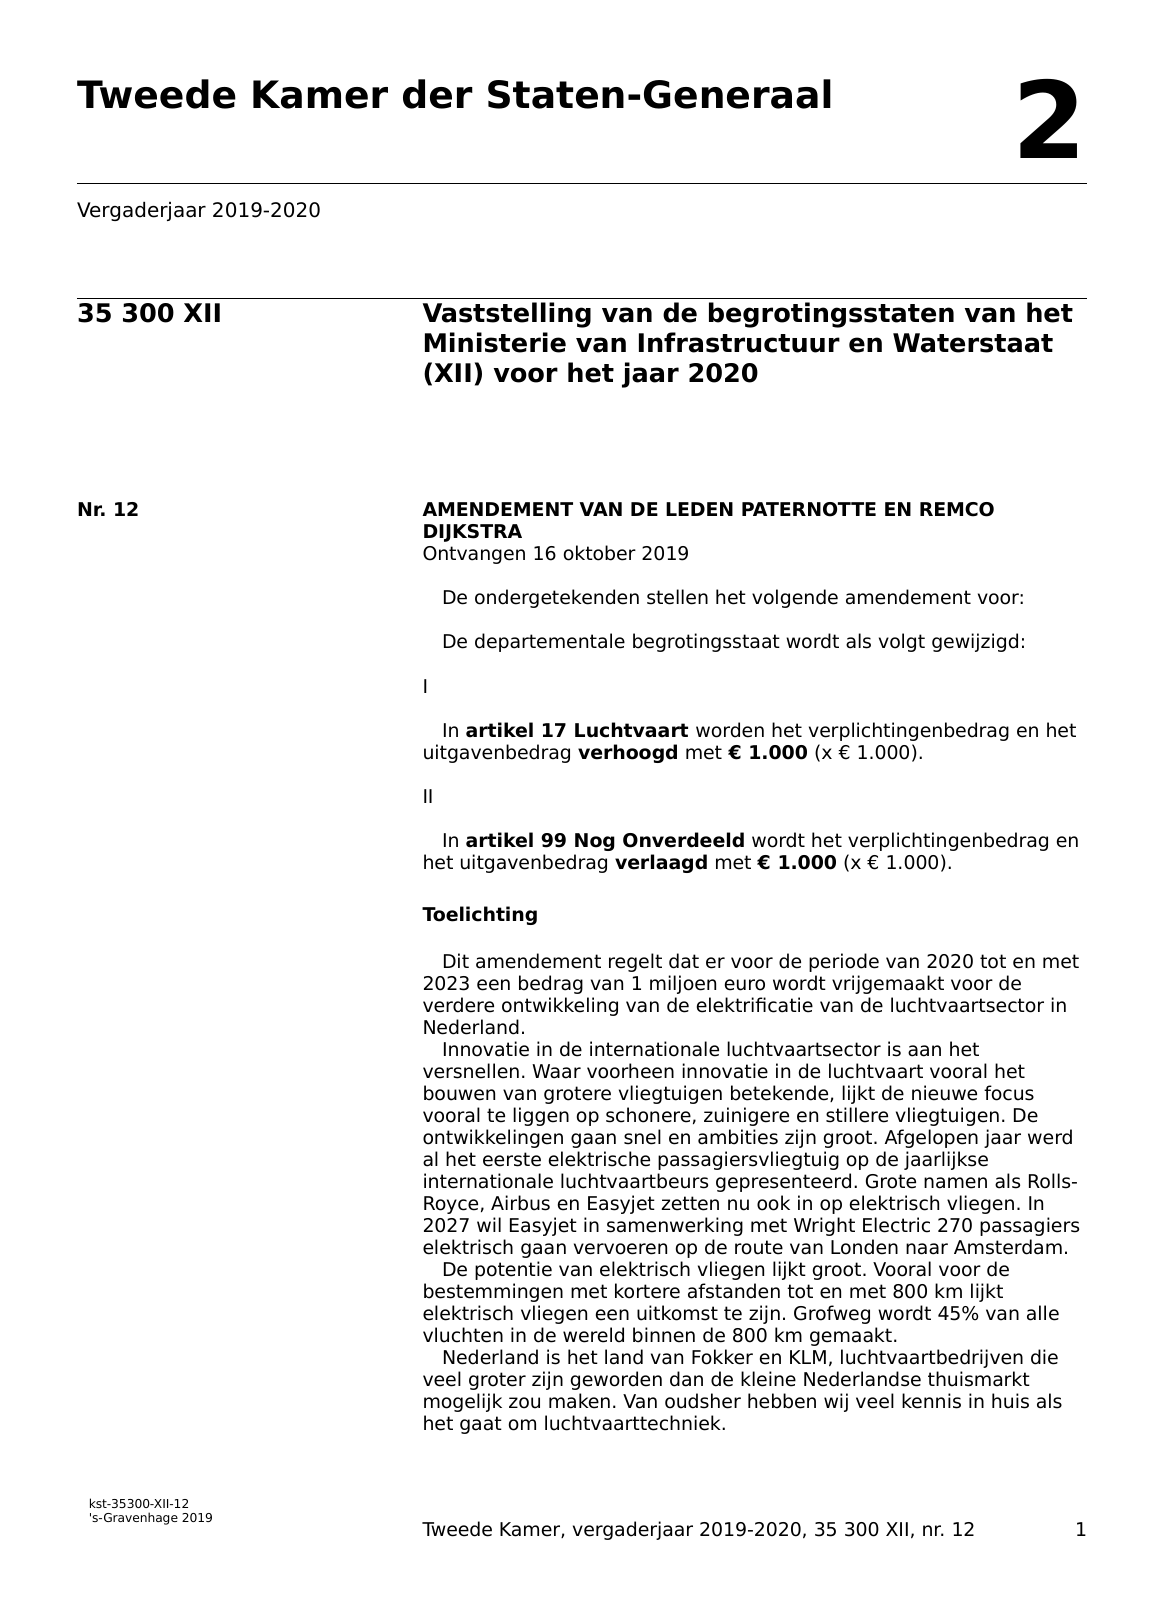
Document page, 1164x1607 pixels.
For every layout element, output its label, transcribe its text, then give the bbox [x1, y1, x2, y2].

table_cell Vergaderjaar 2019-2020 [77, 184, 1087, 298]
text In artikel 17 Luchtvaart worden het verplichtingenbedrag en het uitgavenbedrag verhoogd met € 1.000 (x € 1.000). [422, 720, 1087, 764]
text I [422, 676, 1087, 697]
subtitle 35 300 XII Vaststelling van de begrotingsstaten van het Ministerie van Infrastructuur en Waterstaat (XII) voor het jaar 2020 [77, 299, 1087, 388]
subtitle Nr. 12 AMENDEMENT VAN DE LEDEN PATERNOTTE EN REMCO DIJKSTRA [77, 499, 1087, 543]
text De ondergetekenden stellen het volgende amendement voor: [422, 587, 1087, 609]
text De departementale begrotingsstaat wordt als volgt gewijzigd: [422, 631, 1087, 653]
subtitle Toelichting [422, 904, 1087, 926]
text 's-Gravenhage 2019 [88, 1511, 323, 1525]
text Ontvangen 16 oktober 2019 [422, 543, 1087, 565]
text De potentie van elektrisch vliegen lijkt groot. Vooral voor de bestemmingen met kortere afstanden tot en met 800 km lijkt elektrisch vliegen een uitkomst te zijn. Grofweg wordt 45% van alle vluchten in de wereld binnen de 800 km gemaakt. [422, 1259, 1087, 1347]
text II [422, 786, 1087, 808]
text In artikel 99 Nog Onverdeeld wordt het verplichtingenbedrag en het uitgavenbedrag verlaagd met € 1.000 (x € 1.000). [422, 830, 1087, 874]
text Dit amendement regelt dat er voor de periode van 2020 tot en met 2023 een bedrag van 1 miljoen euro wordt vrijgemaakt voor de verdere ontwikkeling van de elektrificatie van de luchtvaartsector in Nederland. [422, 951, 1087, 1039]
table_header 2 [886, 59, 1087, 183]
text kst-35300-XII-12 [88, 1497, 323, 1511]
table_header Tweede Kamer der Staten-Generaal [77, 59, 886, 183]
text Innovatie in de internationale luchtvaartsector is aan het versnellen. Waar voorheen innovatie in de luchtvaart vooral het bouwen van grotere vliegtuigen betekende, lijkt de nieuwe focus vooral te liggen op schonere, zuinigere en stillere vliegtuigen. De ontwikkelingen gaan snel en ambities zijn groot. Afgelopen jaar werd al het eerste elektrische passagiersvliegtuig op de jaarlijkse internationale luchtvaartbeurs gepresenteerd. Grote namen als Rolls-Royce, Airbus en Easyjet zetten nu ook in op elektrisch vliegen. In 2027 wil Easyjet in samenwerking met Wright Electric 270 passagiers elektrisch gaan vervoeren op de route van Londen naar Amsterdam. [422, 1039, 1087, 1259]
text Nederland is het land van Fokker en KLM, luchtvaartbedrijven die veel groter zijn geworden dan de kleine Nederlandse thuismarkt mogelijk zou maken. Van oudsher hebben wij veel kennis in huis als het gaat om luchtvaarttechniek. [422, 1347, 1087, 1434]
